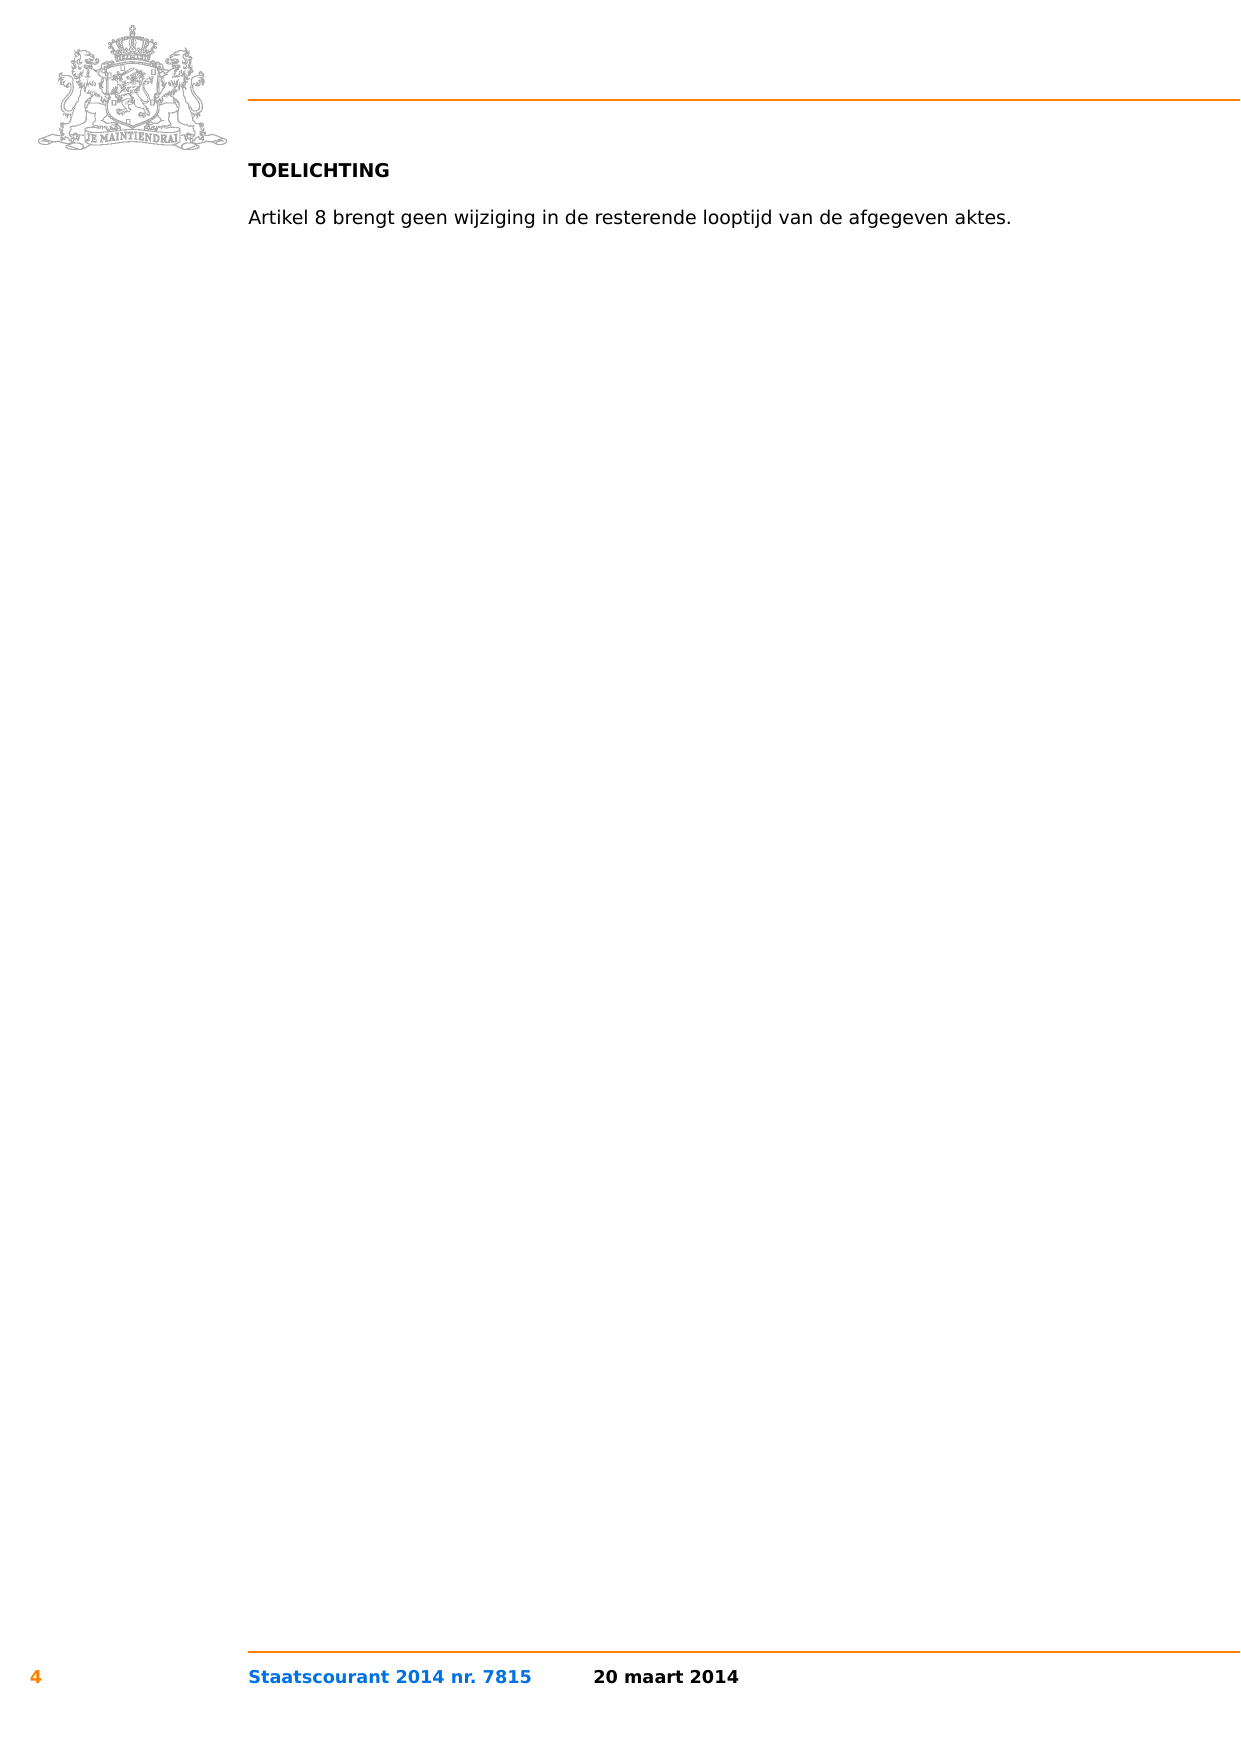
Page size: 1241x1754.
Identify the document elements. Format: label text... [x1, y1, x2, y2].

picture [38, 25, 227, 150]
text Artikel 8 brengt geen wijziging in de resterende looptijd van de afgegeven aktes. [248, 207, 1163, 229]
subtitle TOELICHTING [248, 160, 1163, 182]
